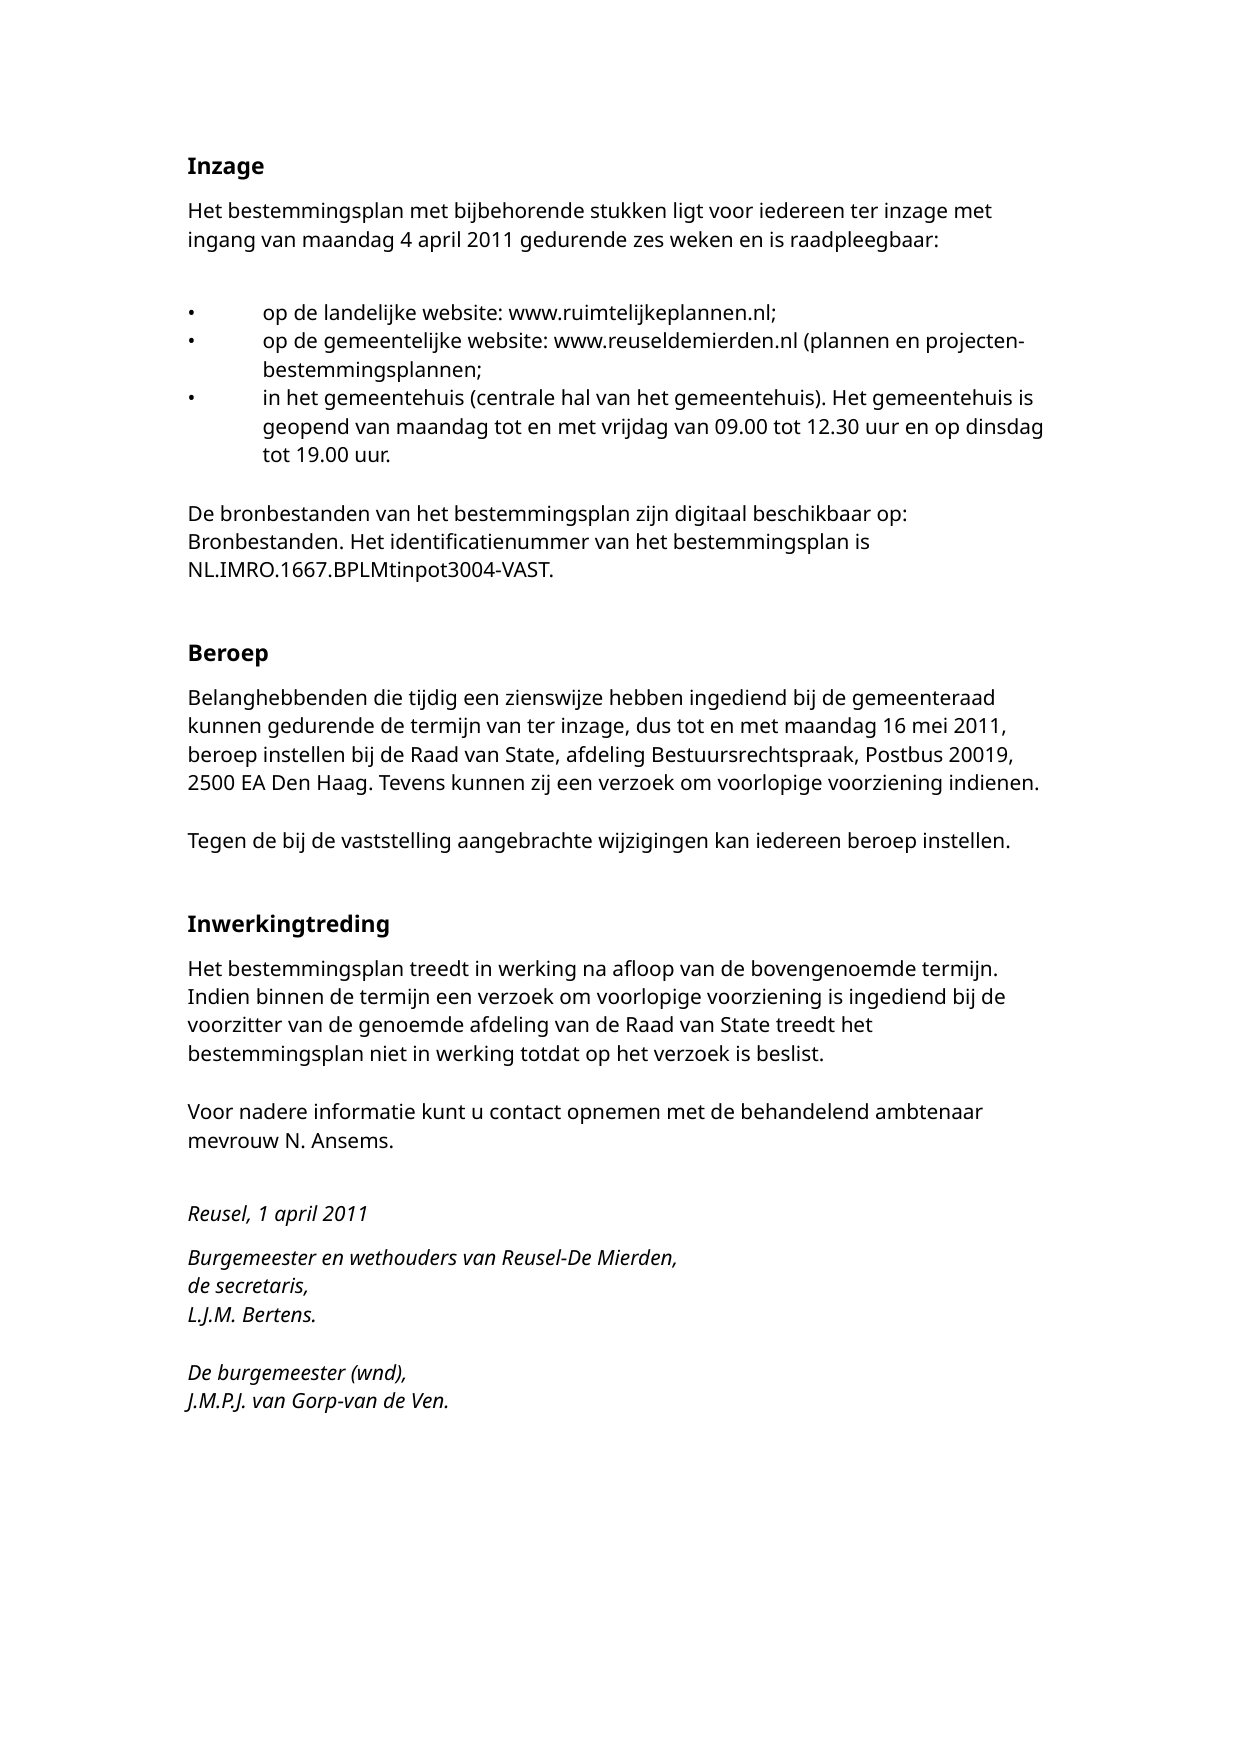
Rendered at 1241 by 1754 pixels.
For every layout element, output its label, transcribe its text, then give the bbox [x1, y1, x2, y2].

text Burgemeester en wethouders van Reusel-De Mierden, [187, 1243, 1053, 1271]
subtitle Inzage [187, 150, 1053, 181]
text De bronbestanden van het bestemmingsplan zijn digitaal beschikbaar op: Bronbestanden. Het identificatienummer van het bestemmingsplan is NL.IMRO.1667.BPLMtinpot3004-VAST. [187, 499, 1053, 584]
text Voor nadere informatie kunt u contact opnemen met de behandelend ambtenaar mevrouw N. Ansems. [187, 1097, 1053, 1154]
text Tegen de bij de vaststelling aangebrachte wijzigingen kan iedereen beroep instellen. [187, 827, 1053, 855]
list op de landelijke website: www.ruimtelijkeplannen.nl; [187, 298, 1053, 327]
text De burgemeester (wnd), [187, 1358, 1053, 1387]
list op de gemeentelijke website: www.reuseldemierden.nl (plannen en projecten-bestemmingsplannen; [187, 327, 1053, 383]
text L.J.M. Bertens. [187, 1300, 1053, 1328]
text J.M.P.J. van Gorp-van de Ven. [187, 1387, 1053, 1415]
text Reusel, 1 april 2011 [187, 1199, 1053, 1228]
text Belanghebbenden die tijdig een zienswijze hebben ingediend bij de gemeenteraad kunnen gedurende de termijn van ter inzage, dus tot en met maandag 16 mei 2011, beroep instellen bij de Raad van State, afdeling Bestuursrechtspraak, Postbus 20019, 2500 EA Den Haag. Tevens kunnen zij een verzoek om voorlopige voorziening indienen. [187, 683, 1053, 797]
text Het bestemmingsplan met bijbehorende stukken ligt voor iedereen ter inzage met ingang van maandag 4 april 2011 gedurende zes weken en is raadpleegbaar: [187, 196, 1053, 253]
text de secretaris, [187, 1271, 1053, 1300]
list in het gemeentehuis (centrale hal van het gemeentehuis). Het gemeentehuis is geopend van maandag tot en met vrijdag van 09.00 tot 12.30 uur en op dinsdag tot 19.00 uur. [187, 383, 1053, 469]
subtitle Beroep [187, 637, 1053, 668]
subtitle Inwerkingtreding [187, 907, 1053, 939]
text Het bestemmingsplan treedt in werking na afloop van de bovengenoemde termijn. Indien binnen de termijn een verzoek om voorlopige voorziening is ingediend bij de voorzitter van de genoemde afdeling van de Raad van State treedt het bestemmingsplan niet in werking totdat op het verzoek is beslist. [187, 954, 1053, 1067]
